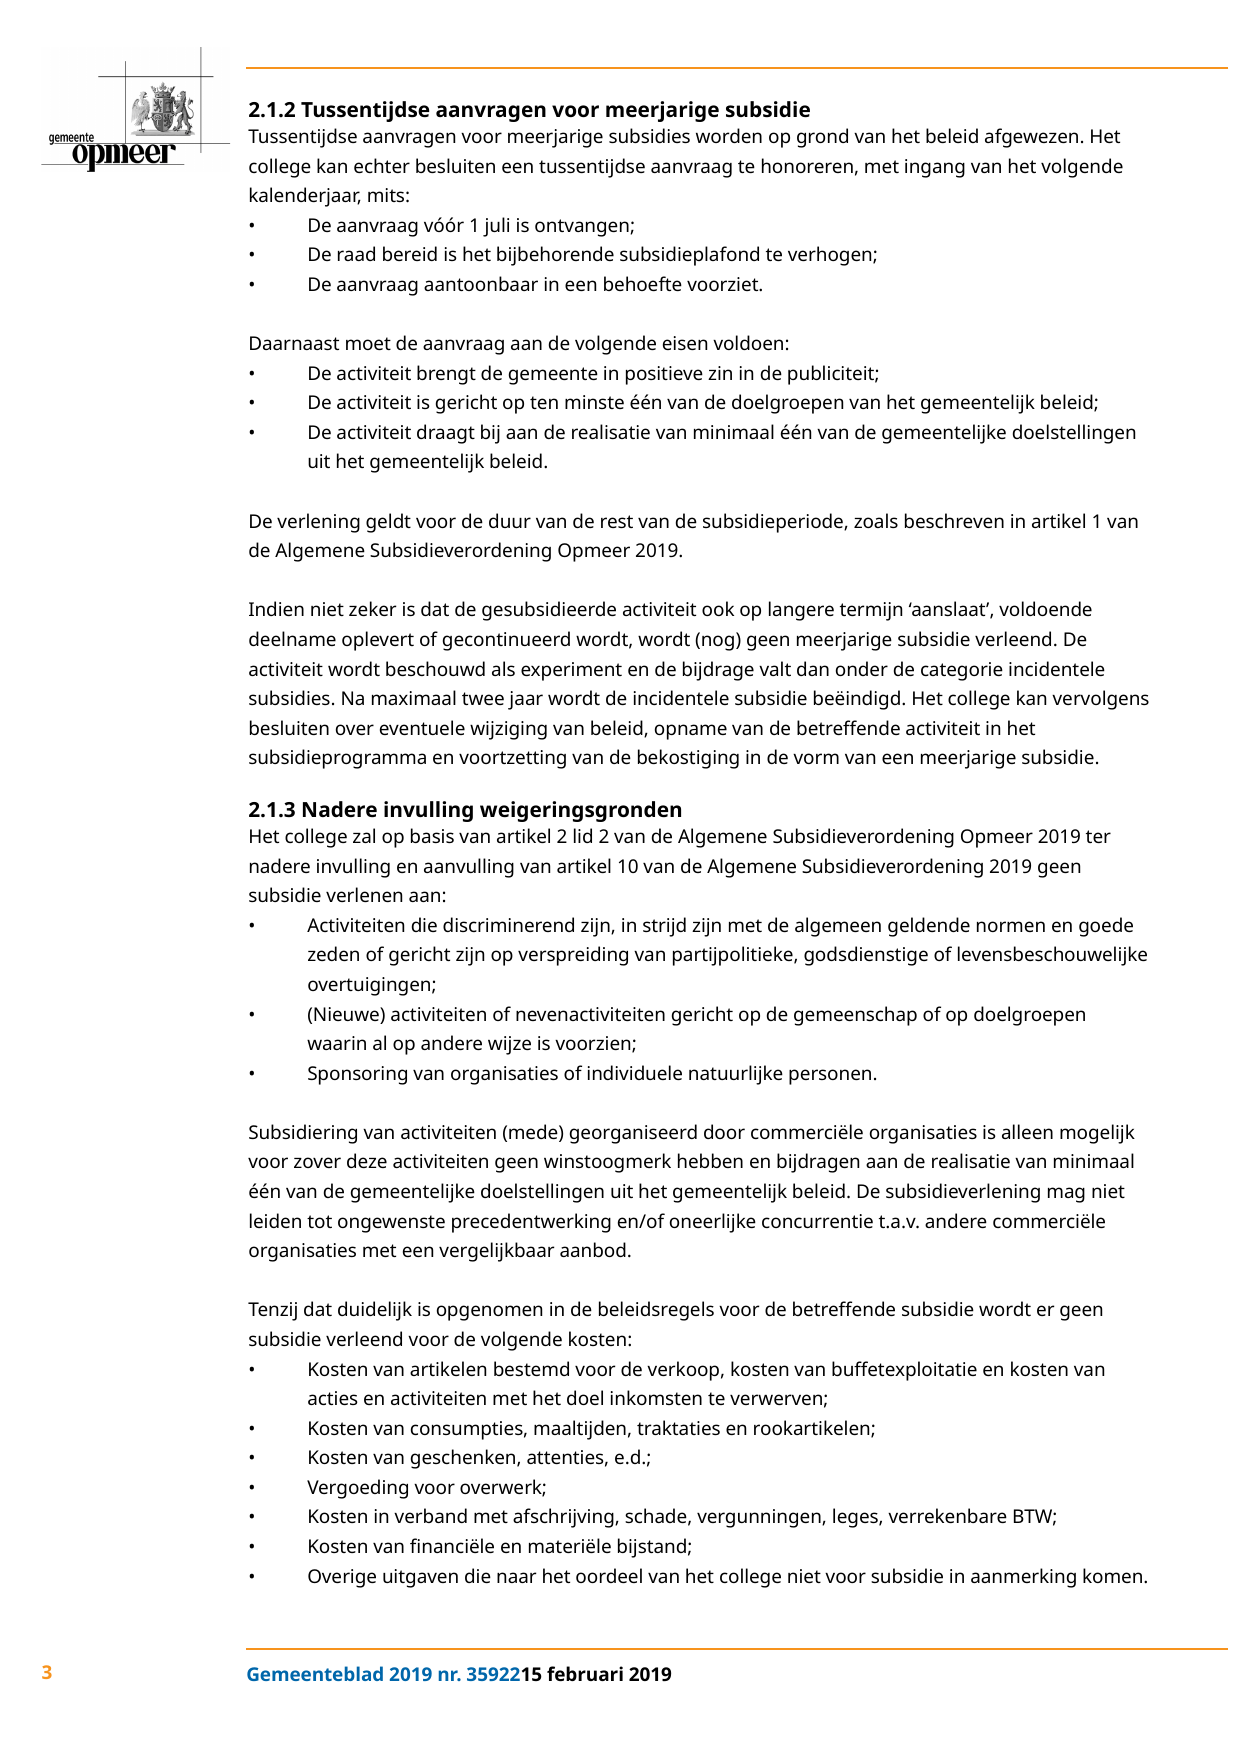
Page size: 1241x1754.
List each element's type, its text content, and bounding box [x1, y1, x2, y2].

list (Nieuwe) activiteiten of nevenactiviteiten gericht op de gemeenschap of op doelgroepen waarin al op andere wijze is voorzien; [248, 1001, 1152, 1056]
list De aanvraag aantoonbaar in een behoefte voorziet. [248, 271, 1152, 297]
text 2.1.3 Nadere invulling weigeringsgronden [248, 795, 1152, 823]
list Sponsoring van organisaties of individuele natuurlijke personen. [248, 1060, 1152, 1086]
text De verlening geldt voor de duur van de rest van de subsidieperiode, zoals beschreven in artikel 1 van de Algemene Subsidieverordening Opmeer 2019. [248, 508, 1152, 563]
text Het college zal op basis van artikel 2 lid 2 van de Algemene Subsidieverordening Opmeer 2019 ter nadere invulling en aanvulling van artikel 10 van de Algemene Subsidieverordening 2019 geen subsidie verlenen aan: [248, 823, 1152, 908]
text Subsidiering van activiteiten (mede) georganiseerd door commerciële organisaties is alleen mogelijk voor zover deze activiteiten geen winstoogmerk hebben en bijdragen aan de realisatie van minimaal één van de gemeentelijke doelstellingen uit het gemeentelijk beleid. De subsidieverlening mag niet leiden tot ongewenste precedentwerking en/of oneerlijke concurrentie t.a.v. andere commerciële organisaties met een vergelijkbaar aanbod. [248, 1119, 1152, 1263]
list Overige uitgaven die naar het oordeel van het college niet voor subsidie in aanmerking komen. [248, 1563, 1152, 1589]
text Daarnaast moet de aanvraag aan de volgende eisen voldoen: [248, 330, 1152, 356]
text 2.1.2 Tussentijdse aanvragen voor meerjarige subsidie [248, 95, 1152, 123]
list De activiteit brengt de gemeente in positieve zin in de publiciteit; [248, 360, 1152, 386]
list Vergoeding voor overwerk; [248, 1474, 1152, 1500]
list De aanvraag vóór 1 juli is ontvangen; [248, 212, 1152, 238]
text Indien niet zeker is dat de gesubsidieerde activiteit ook op langere termijn ‘aanslaat’, voldoende deelname oplevert of gecontinueerd wordt, wordt (nog) geen meerjarige subsidie verleend. De activiteit wordt beschouwd als experiment en de bijdrage valt dan onder de categorie incidentele subsidies. Na maximaal twee jaar wordt de incidentele subsidie beëindigd. Het college kan vervolgens besluiten over eventuele wijziging van beleid, opname van de betreffende activiteit in het subsidieprogramma en voortzetting van de bekostiging in de vorm van een meerjarige subsidie. [248, 597, 1152, 770]
text Tussentijdse aanvragen voor meerjarige subsidies worden op grond van het beleid afgewezen. Het college kan echter besluiten een tussentijdse aanvraag te honoreren, met ingang van het volgende kalenderjaar, mits: [248, 123, 1152, 208]
list Kosten in verband met afschrijving, schade, vergunningen, leges, verrekenbare BTW; [248, 1504, 1152, 1529]
list De activiteit draagt bij aan de realisatie van minimaal één van de gemeentelijke doelstellingen uit het gemeentelijk beleid. [248, 419, 1152, 474]
list Activiteiten die discriminerend zijn, in strijd zijn met de algemeen geldende normen en goede zeden of gericht zijn op verspreiding van partijpolitieke, godsdienstige of levensbeschouwelijke overtuigingen; [248, 912, 1152, 997]
list Kosten van financiële en materiële bijstand; [248, 1533, 1152, 1559]
picture [41, 47, 231, 172]
text Tenzij dat duidelijk is opgenomen in de beleidsregels voor de betreffende subsidie wordt er geen subsidie verleend voor de volgende kosten: [248, 1297, 1152, 1352]
list Kosten van artikelen bestemd voor de verkoop, kosten van buffetexploitatie en kosten van acties en activiteiten met het doel inkomsten te verwerven; [248, 1356, 1152, 1411]
list Kosten van consumpties, maaltijden, traktaties en rookartikelen; [248, 1415, 1152, 1441]
list Kosten van geschenken, attenties, e.d.; [248, 1444, 1152, 1470]
list De activiteit is gericht op ten minste één van de doelgroepen van het gemeentelijk beleid; [248, 389, 1152, 415]
list De raad bereid is het bijbehorende subsidieplafond te verhogen; [248, 242, 1152, 267]
